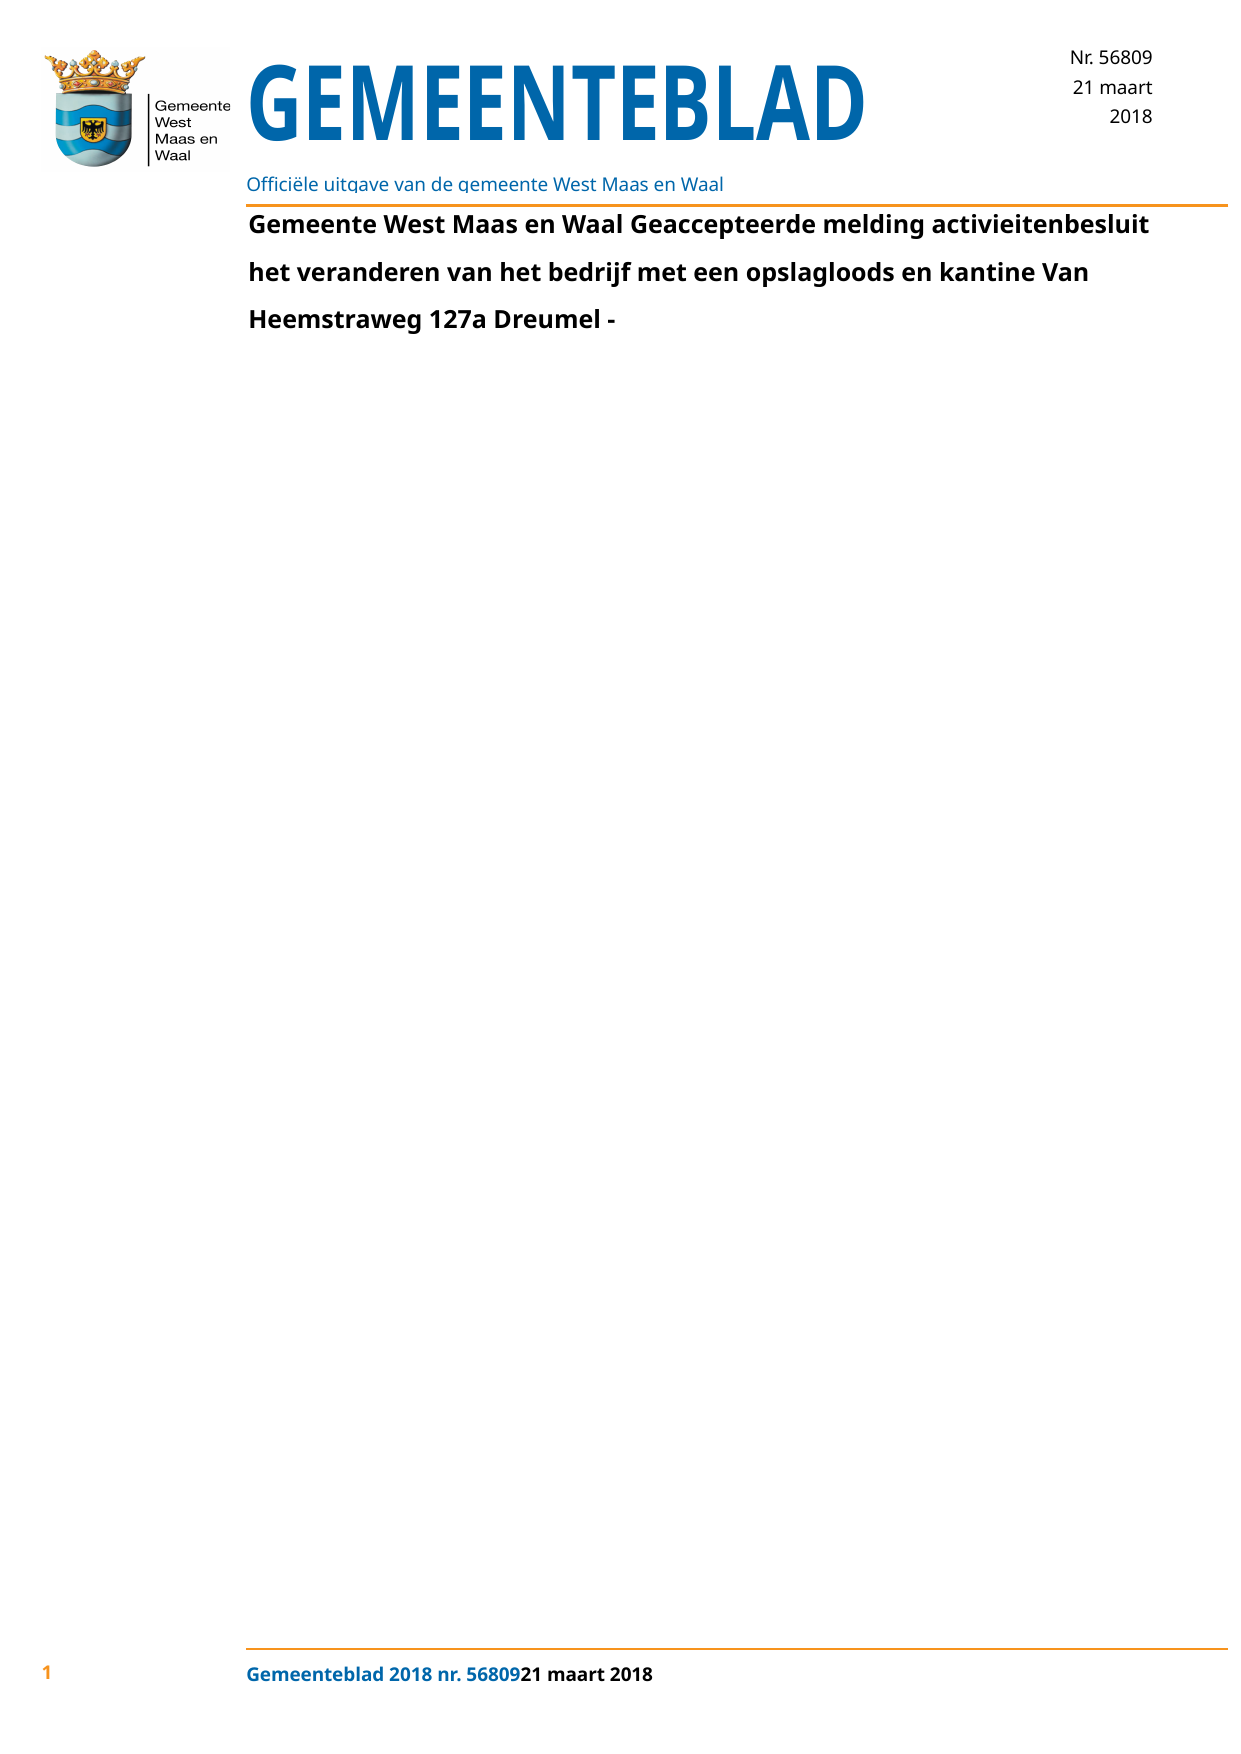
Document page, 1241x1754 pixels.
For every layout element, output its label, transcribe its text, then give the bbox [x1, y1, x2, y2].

text Gemeente West Maas en Waal Geaccepteerde melding activieitenbesluit het veranderen van het bedrijf met een opslagloods en kantine Van Heemstraweg 127a Dreumel - [248, 207, 1152, 336]
picture [41, 47, 231, 172]
